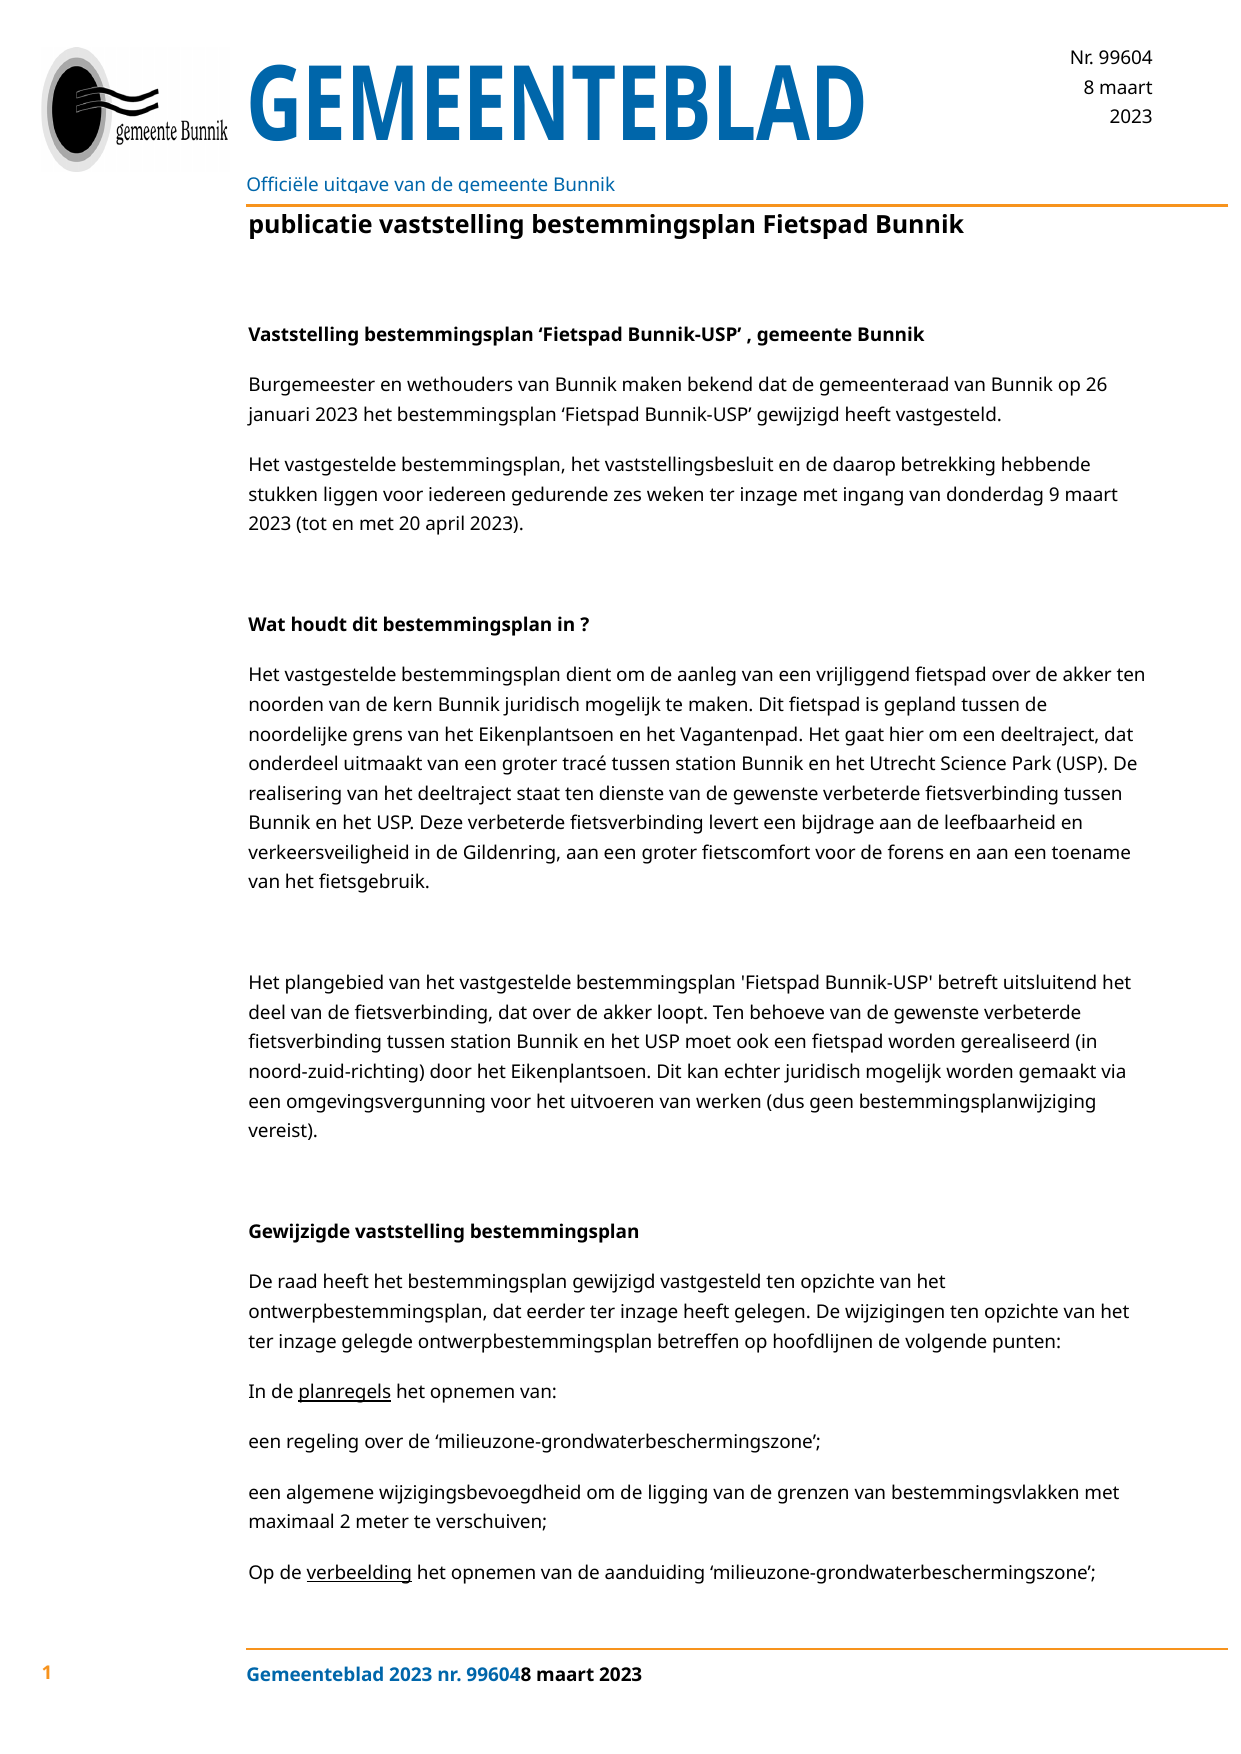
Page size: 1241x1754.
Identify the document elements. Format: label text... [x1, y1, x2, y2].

text een regeling over de ‘milieuzone-grondwaterbeschermingszone’; [248, 1429, 1152, 1454]
text publicatie vaststelling bestemmingsplan Fietspad Bunnik [248, 207, 1152, 241]
text In de planregels het opnemen van: [248, 1378, 1152, 1404]
text Burgemeester en wethouders van Bunnik maken bekend dat de gemeenteraad van Bunnik op 26 januari 2023 het bestemmingsplan ‘Fietspad Bunnik-USP’ gewijzigd heeft vastgesteld. [248, 371, 1152, 426]
picture [41, 47, 231, 172]
text Wat houdt dit bestemmingsplan in ? [248, 611, 1152, 637]
text Vaststelling bestemmingsplan ‘Fietspad Bunnik-USP’ , gemeente Bunnik [248, 321, 1152, 346]
text Het vastgestelde bestemmingsplan, het vaststellingsbesluit en de daarop betrekking hebbende stukken liggen voor iedereen gedurende zes weken ter inzage met ingang van donderdag 9 maart 2023 (tot en met 20 april 2023). [248, 451, 1152, 536]
text Op de verbeelding het opnemen van de aanduiding ‘milieuzone-grondwaterbeschermingszone’; [248, 1559, 1152, 1585]
text Gewijzigde vaststelling bestemmingsplan [248, 1218, 1152, 1244]
text De raad heeft het bestemmingsplan gewijzigd vastgesteld ten opzichte van het ontwerpbestemmingsplan, dat eerder ter inzage heeft gelegen. De wijzigingen ten opzichte van het ter inzage gelegde ontwerpbestemmingsplan betreffen op hoofdlijnen de volgende punten: [248, 1269, 1152, 1353]
text Het plangebied van het vastgestelde bestemmingsplan 'Fietspad Bunnik-USP' betreft uitsluitend het deel van de fietsverbinding, dat over de akker loopt. Ten behoeve van de gewenste verbeterde fietsverbinding tussen station Bunnik en het USP moet ook een fietspad worden gerealiseerd (in noord-zuid-richting) door het Eikenplantsoen. Dit kan echter juridisch mogelijk worden gemaakt via een omgevingsvergunning voor het uitvoeren van werken (dus geen bestemmingsplanwijziging vereist). [248, 969, 1152, 1143]
text een algemene wijzigingsbevoegdheid om de ligging van de grenzen van bestemmingsvlakken met maximaal 2 meter te verschuiven; [248, 1479, 1152, 1534]
text Het vastgestelde bestemmingsplan dient om de aanleg van een vrijliggend fietspad over de akker ten noorden van de kern Bunnik juridisch mogelijk te maken. Dit fietspad is gepland tussen de noordelijke grens van het Eikenplantsoen en het Vagantenpad. Het gaat hier om een deeltraject, dat onderdeel uitmaakt van een groter tracé tussen station Bunnik en het Utrecht Science Park (USP). De realisering van het deeltraject staat ten dienste van de gewenste verbeterde fietsverbinding tussen Bunnik en het USP. Deze verbeterde fietsverbinding levert een bijdrage aan de leefbaarheid en verkeersveiligheid in de Gildenring, aan een groter fietscomfort voor de forens en aan een toename van het fietsgebruik. [248, 662, 1152, 894]
